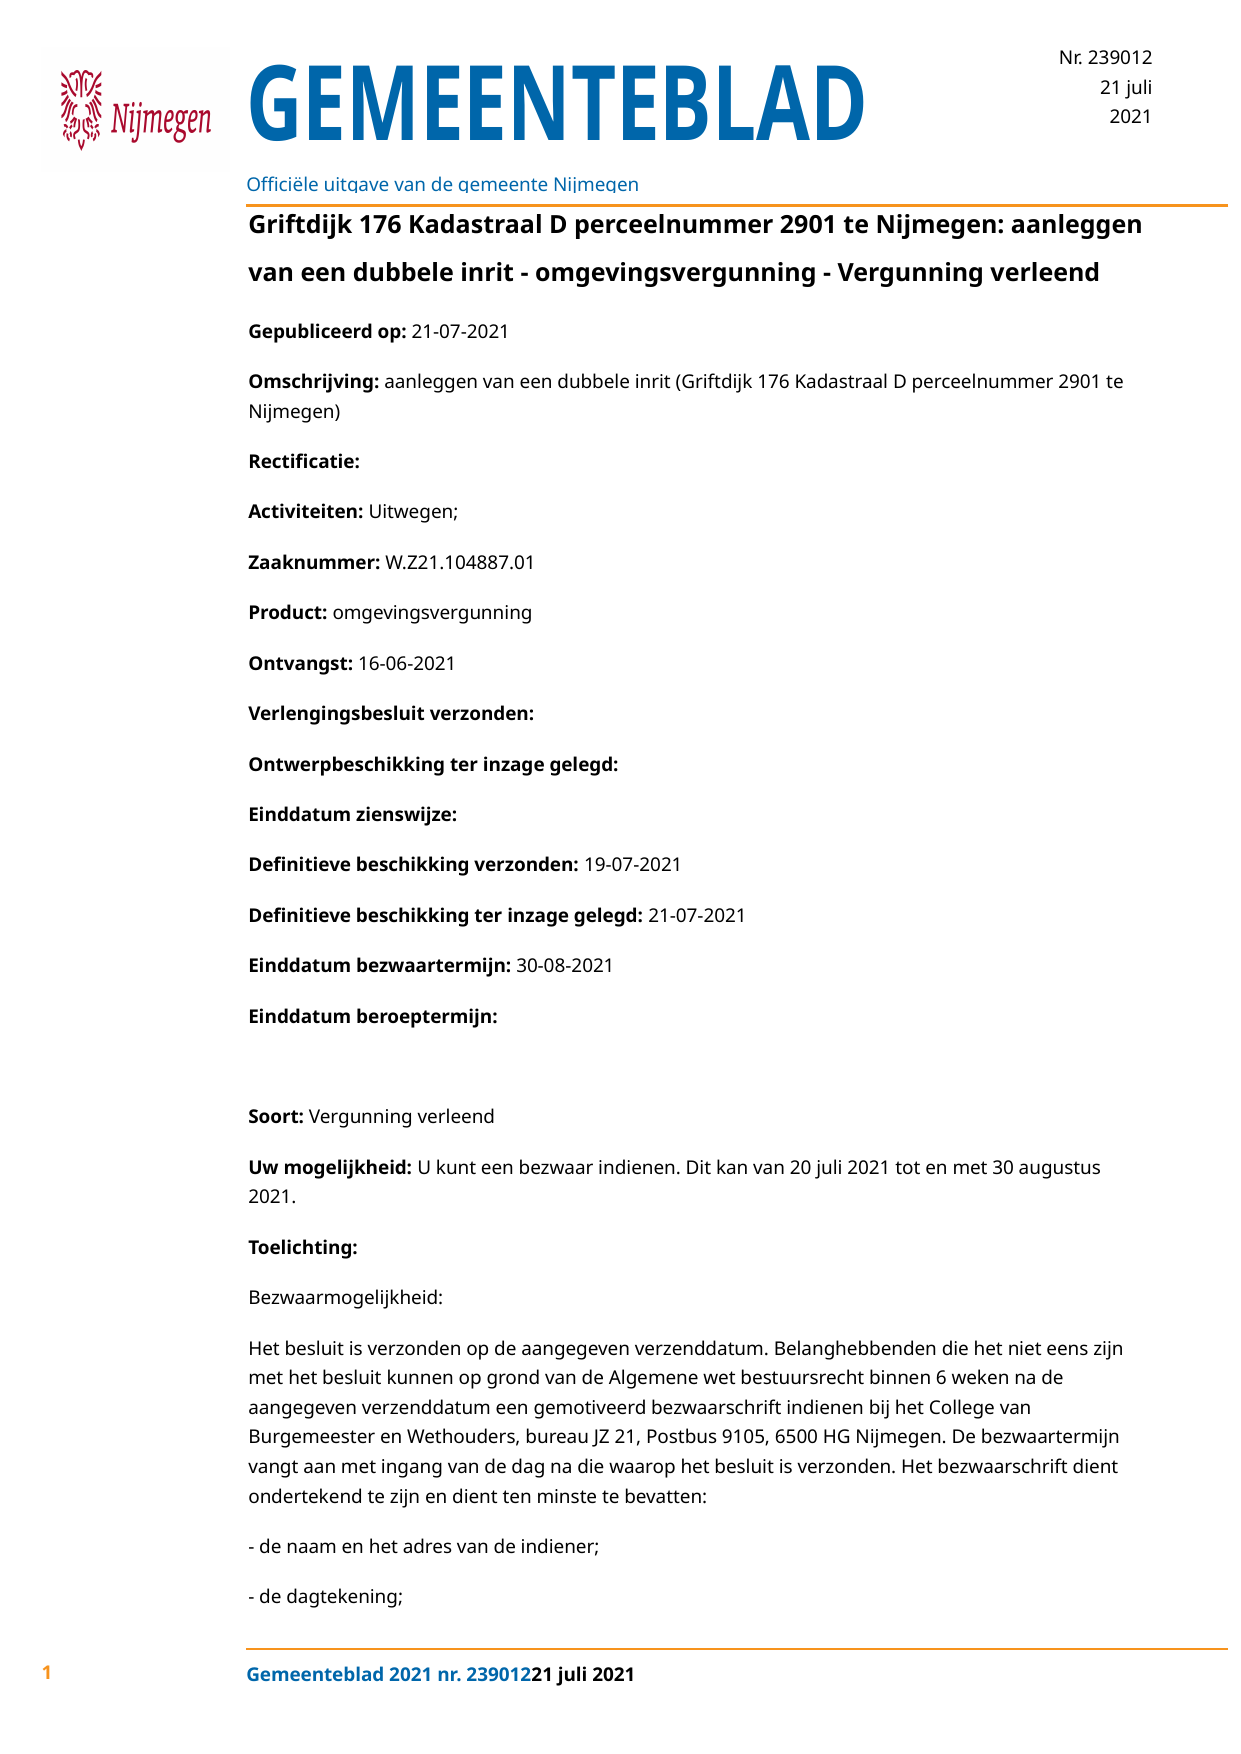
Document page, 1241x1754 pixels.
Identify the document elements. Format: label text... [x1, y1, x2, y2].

text Gepubliceerd op: 21-07-2021 [248, 318, 1152, 344]
text Ontwerpbeschikking ter inzage gelegd: [248, 751, 1152, 777]
text Bezwaarmogelijkheid: [248, 1284, 1152, 1310]
text Het besluit is verzonden op de aangegeven verzenddatum. Belanghebbenden die het niet eens zijn met het besluit kunnen op grond van de Algemene wet bestuursrecht binnen 6 weken na de aangegeven verzenddatum een gemotiveerd bezwaarschrift indienen bij het College van Burgemeester en Wethouders, bureau JZ 21, Postbus 9105, 6500 HG Nijmegen. De bezwaartermijn vangt aan met ingang van de dag na die waarop het besluit is verzonden. Het bezwaarschrift dient ondertekend te zijn en dient ten minste te bevatten: [248, 1335, 1152, 1509]
text Griftdijk 176 Kadastraal D perceelnummer 2901 te Nijmegen: aanleggen van een dubbele inrit - omgevingsvergunning - Vergunning verleend [248, 207, 1152, 288]
text Einddatum beroeptermijn: [248, 1003, 1152, 1029]
text Einddatum zienswijze: [248, 801, 1152, 827]
text Activiteiten: Uitwegen; [248, 499, 1152, 524]
text Soort: Vergunning verleend [248, 1104, 1152, 1129]
text Einddatum bezwaartermijn: 30-08-2021 [248, 952, 1152, 978]
text Uw mogelijkheid: U kunt een bezwaar indienen. Dit kan van 20 juli 2021 tot en met 30 augustus 2021. [248, 1154, 1152, 1209]
text Zaaknummer: W.Z21.104887.01 [248, 549, 1152, 575]
text Product: omgevingsvergunning [248, 599, 1152, 625]
picture [41, 47, 231, 172]
text Omschrijving: aanleggen van een dubbele inrit (Griftdijk 176 Kadastraal D perceelnummer 2901 te Nijmegen) [248, 368, 1152, 424]
text Toelichting: [248, 1234, 1152, 1260]
text Definitieve beschikking ter inzage gelegd: 21-07-2021 [248, 902, 1152, 928]
text - de dagtekening; [248, 1584, 1152, 1609]
text Verlengingsbesluit verzonden: [248, 700, 1152, 726]
text Ontvangst: 16-06-2021 [248, 650, 1152, 676]
text Rectificatie: [248, 448, 1152, 474]
text Definitieve beschikking verzonden: 19-07-2021 [248, 852, 1152, 877]
text - de naam en het adres van de indiener; [248, 1533, 1152, 1559]
